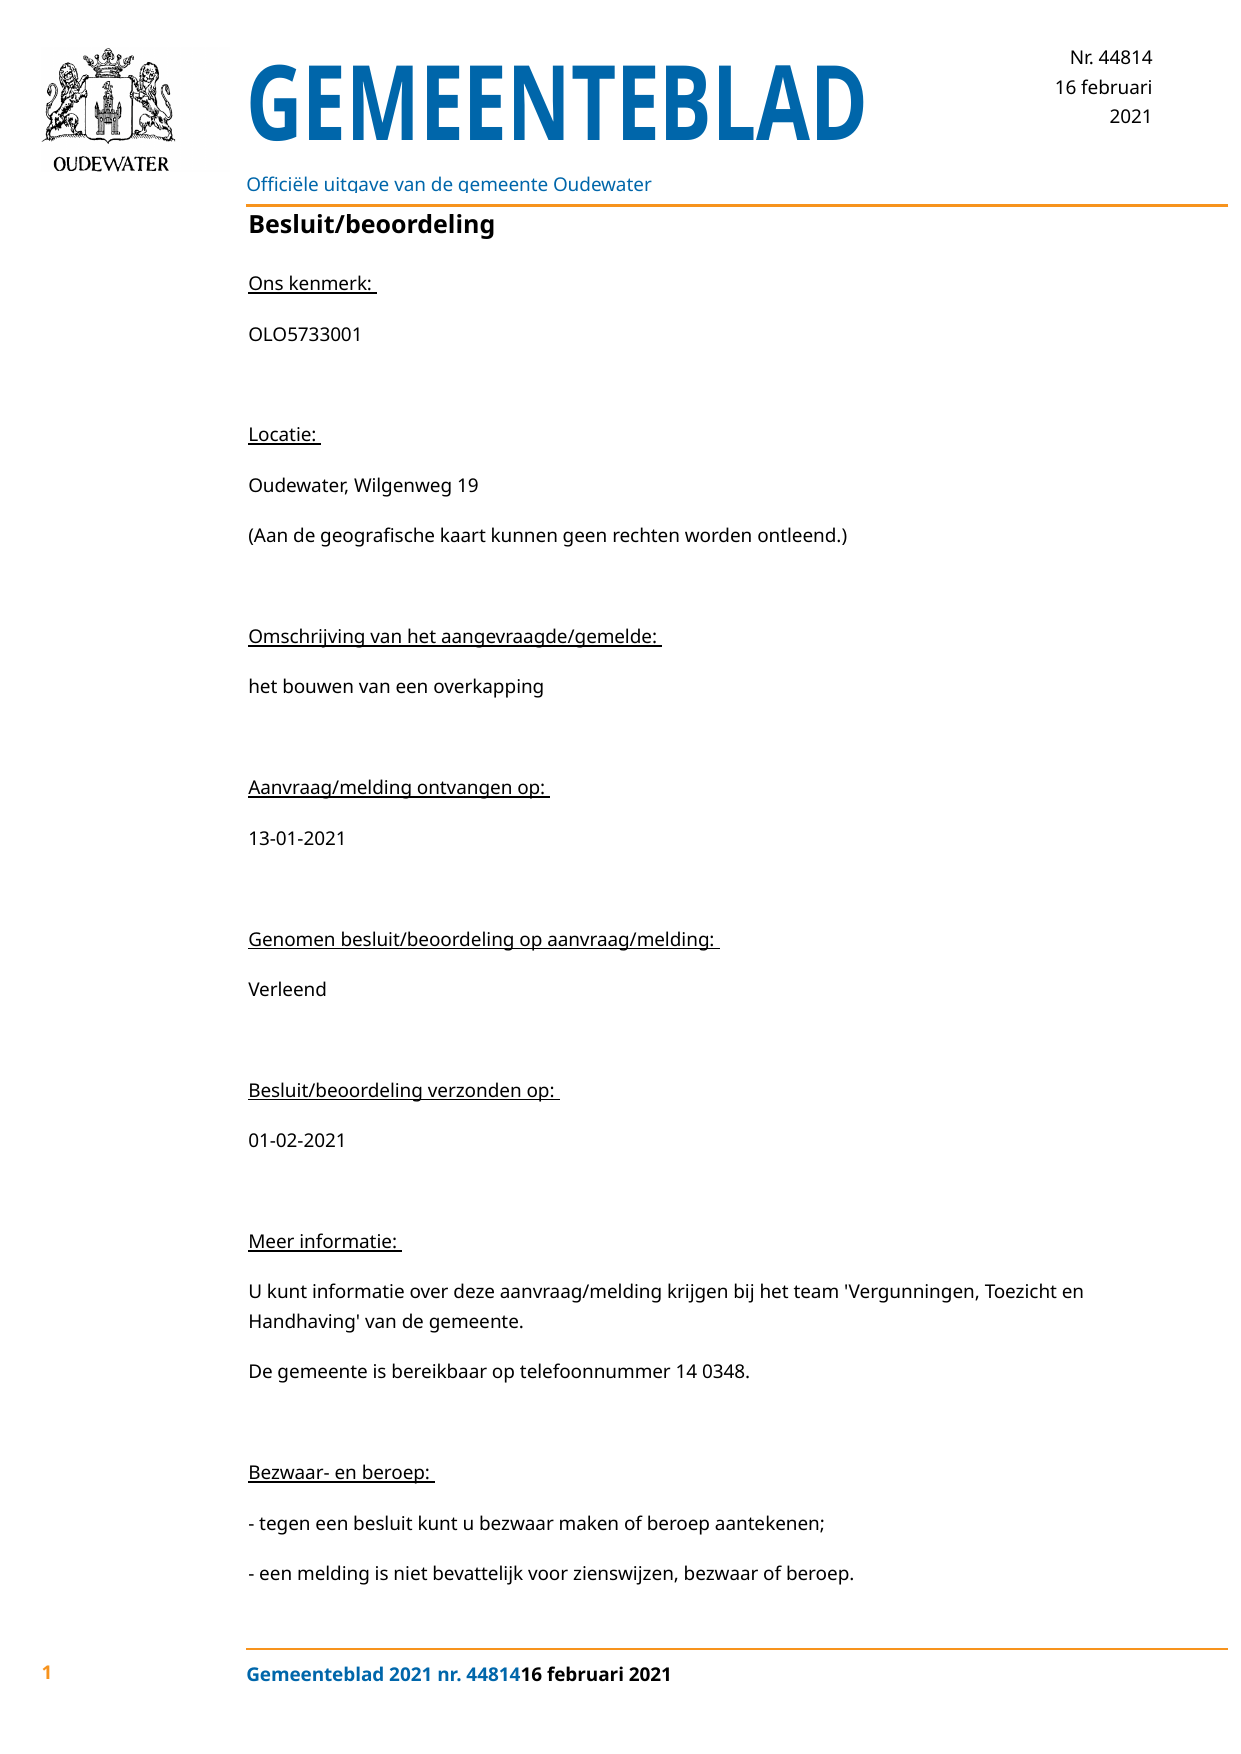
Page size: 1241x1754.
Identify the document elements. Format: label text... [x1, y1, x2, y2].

text Besluit/beoordeling verzonden op: [248, 1077, 1152, 1103]
text - tegen een besluit kunt u bezwaar maken of beroep aantekenen; [248, 1510, 1152, 1536]
text Bezwaar- en beroep: [248, 1459, 1152, 1485]
text (Aan de geografische kaart kunnen geen rechten worden ontleend.) [248, 522, 1152, 548]
text Locatie: [248, 422, 1152, 447]
text Genomen besluit/beoordeling op aanvraag/melding: [248, 926, 1152, 951]
text De gemeente is bereikbaar op telefoonnummer 14 0348. [248, 1359, 1152, 1384]
text - een melding is niet bevattelijk voor zienswijzen, bezwaar of beroep. [248, 1560, 1152, 1586]
text U kunt informatie over deze aanvraag/melding krijgen bij het team 'Vergunningen, Toezicht en Handhaving' van de gemeente. [248, 1279, 1152, 1334]
text Omschrijving van het aangevraagde/gemelde: [248, 623, 1152, 649]
text 13-01-2021 [248, 825, 1152, 851]
text Besluit/beoordeling [248, 207, 1152, 241]
text Meer informatie: [248, 1228, 1152, 1254]
picture [41, 47, 231, 172]
text 01-02-2021 [248, 1127, 1152, 1153]
text Ons kenmerk: [248, 270, 1152, 296]
text Verleend [248, 976, 1152, 1002]
text Oudewater, Wilgenweg 19 [248, 472, 1152, 498]
text het bouwen van een overkapping [248, 674, 1152, 699]
text OLO5733001 [248, 321, 1152, 346]
text Aanvraag/melding ontvangen op: [248, 774, 1152, 800]
